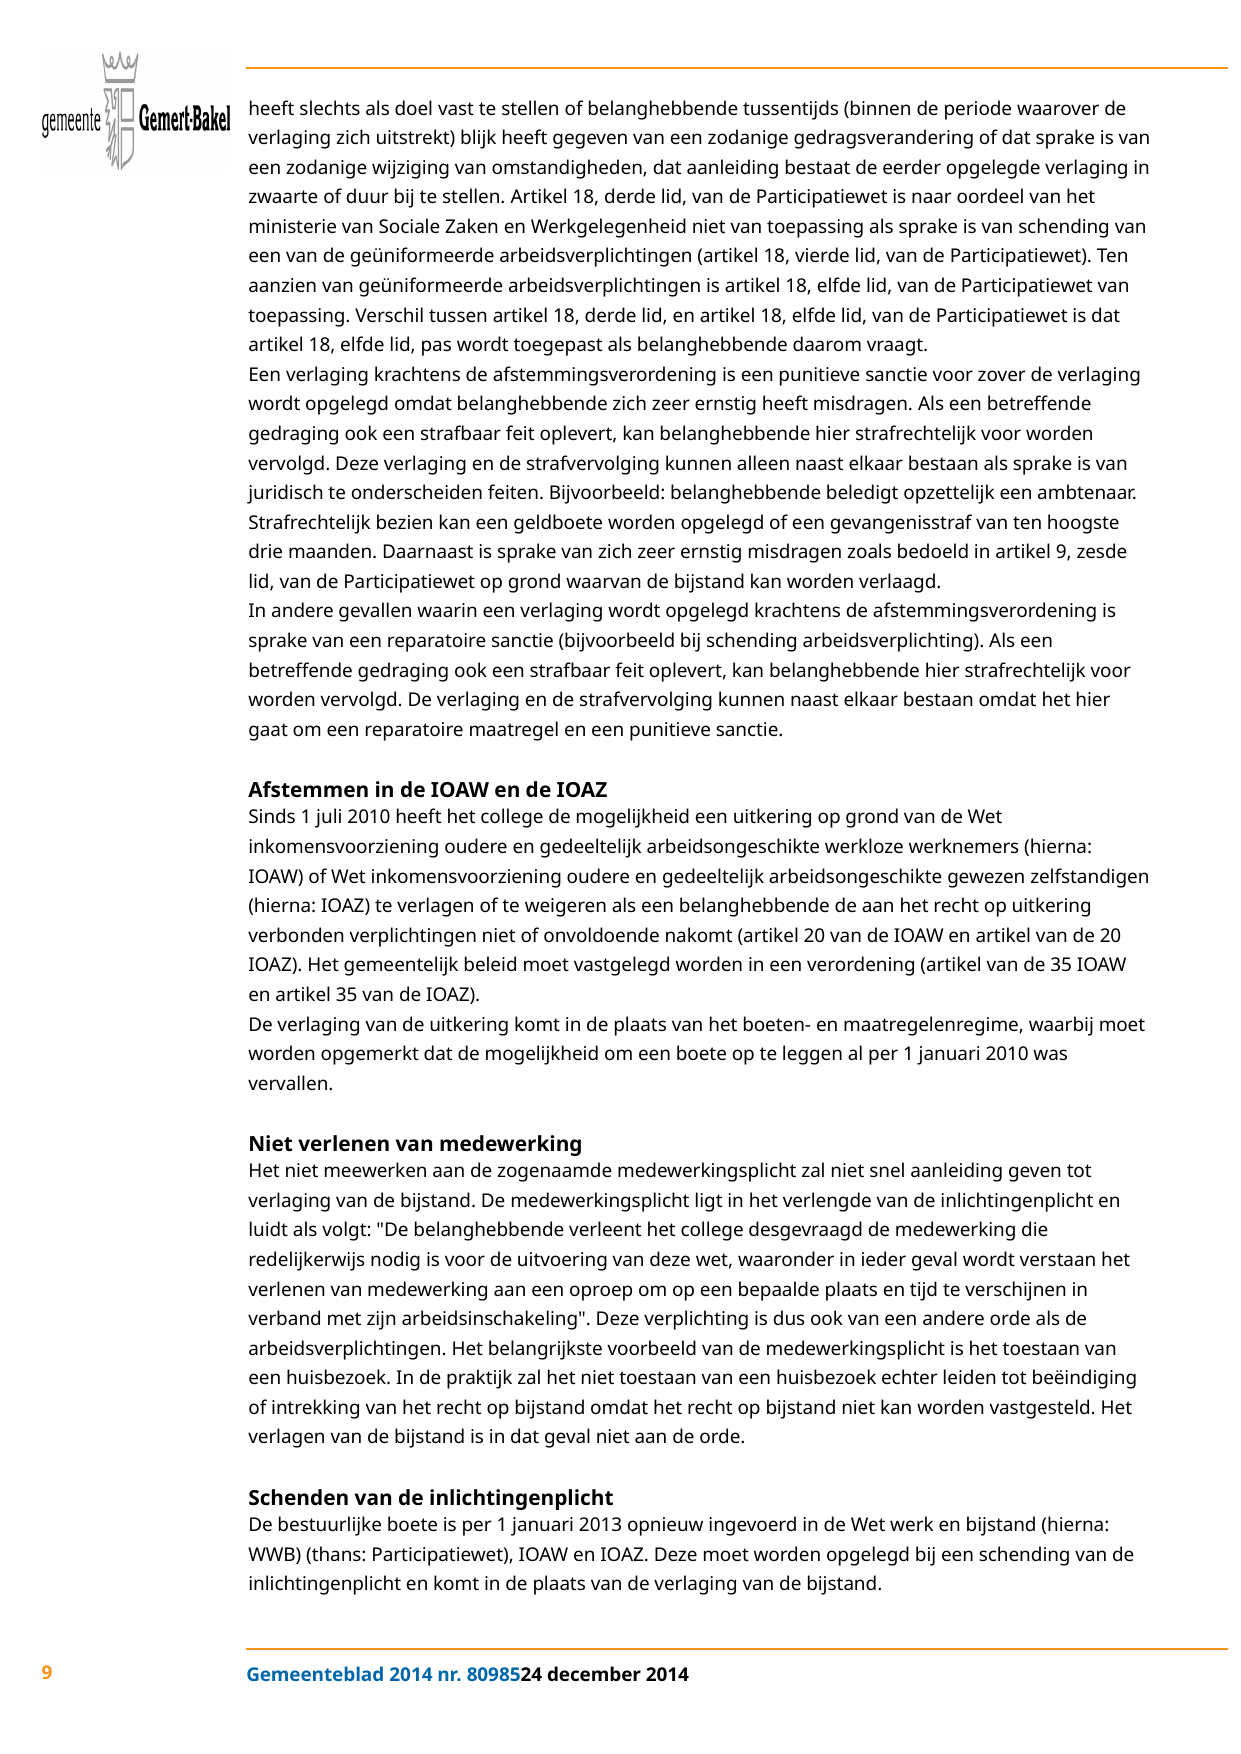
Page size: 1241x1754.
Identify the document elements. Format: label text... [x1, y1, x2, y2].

text De bestuurlijke boete is per 1 januari 2013 opnieuw ingevoerd in de Wet werk en bijstand (hierna: WWB) (thans: Participatiewet), IOAW en IOAZ. Deze moet worden opgelegd bij een schending van de inlichtingenplicht en komt in de plaats van de verlaging van de bijstand. [248, 1511, 1152, 1596]
text Het niet meewerken aan de zogenaamde medewerkingsplicht zal niet snel aanleiding geven tot verlaging van de bijstand. De medewerkingsplicht ligt in het verlengde van de inlichtingenplicht en luidt als volgt: "De belanghebbende verleent het college desgevraagd de medewerking die redelijkerwijs nodig is voor de uitvoering van deze wet, waaronder in ieder geval wordt verstaan het verlenen van medewerking aan een oproep om op een bepaalde plaats en tijd te verschijnen in verband met zijn arbeidsinschakeling". Deze verplichting is dus ook van een andere orde als de arbeidsverplichtingen. Het belangrijkste voorbeeld van de medewerkingsplicht is het toestaan van een huisbezoek. In de praktijk zal het niet toestaan van een huisbezoek echter leiden tot beëindiging of intrekking van het recht op bijstand omdat het recht op bijstand niet kan worden vastgesteld. Het verlagen van de bijstand is in dat geval niet aan de orde. [248, 1157, 1152, 1449]
text Niet verlenen van medewerking [248, 1129, 1152, 1157]
text heeft slechts als doel vast te stellen of belanghebbende tussentijds (binnen de periode waarover de verlaging zich uitstrekt) blijk heeft gegeven van een zodanige gedragsverandering of dat sprake is van een zodanige wijziging van omstandigheden, dat aanleiding bestaat de eerder opgelegde verlaging in zwaarte of duur bij te stellen. Artikel 18, derde lid, van de Participatiewet is naar oordeel van het ministerie van Sociale Zaken en Werkgelegenheid niet van toepassing als sprake is van schending van een van de geüniformeerde arbeidsverplichtingen (artikel 18, vierde lid, van de Participatiewet). Ten aanzien van geüniformeerde arbeidsverplichtingen is artikel 18, elfde lid, van de Participatiewet van toepassing. Verschil tussen artikel 18, derde lid, en artikel 18, elfde lid, van de Participatiewet is dat artikel 18, elfde lid, pas wordt toegepast als belanghebbende daarom vraagt. [248, 95, 1152, 357]
text In andere gevallen waarin een verlaging wordt opgelegd krachtens de afstemmingsverordening is sprake van een reparatoire sanctie (bijvoorbeeld bij schending arbeidsverplichting). Als een betreffende gedraging ook een strafbaar feit oplevert, kan belanghebbende hier strafrechtelijk voor worden vervolgd. De verlaging en de strafvervolging kunnen naast elkaar bestaan omdat het hier gaat om een reparatoire maatregel en een punitieve sanctie. [248, 598, 1152, 742]
picture [41, 47, 231, 172]
text Een verlaging krachtens de afstemmingsverordening is een punitieve sanctie voor zover de verlaging wordt opgelegd omdat belanghebbende zich zeer ernstig heeft misdragen. Als een betreffende gedraging ook een strafbaar feit oplevert, kan belanghebbende hier strafrechtelijk voor worden vervolgd. Deze verlaging en de strafvervolging kunnen alleen naast elkaar bestaan als sprake is van juridisch te onderscheiden feiten. Bijvoorbeeld: belanghebbende beledigt opzettelijk een ambtenaar. Strafrechtelijk bezien kan een geldboete worden opgelegd of een gevangenisstraf van ten hoogste drie maanden. Daarnaast is sprake van zich zeer ernstig misdragen zoals bedoeld in artikel 9, zesde lid, van de Participatiewet op grond waarvan de bijstand kan worden verlaagd. [248, 361, 1152, 594]
text Schenden van de inlichtingenplicht [248, 1483, 1152, 1511]
text Afstemmen in de IOAW en de IOAZ [248, 775, 1152, 804]
text De verlaging van de uitkering komt in de plaats van het boeten- en maatregelenregime, waarbij moet worden opgemerkt dat de mogelijkheid om een boete op te leggen al per 1 januari 2010 was vervallen. [248, 1011, 1152, 1096]
text Sinds 1 juli 2010 heeft het college de mogelijkheid een uitkering op grond van de Wet inkomensvoorziening oudere en gedeeltelijk arbeidsongeschikte werkloze werknemers (hierna: IOAW) of Wet inkomensvoorziening oudere en gedeeltelijk arbeidsongeschikte gewezen zelfstandigen (hierna: IOAZ) te verlagen of te weigeren als een belanghebbende de aan het recht op uitkering verbonden verplichtingen niet of onvoldoende nakomt (artikel 20 van de IOAW en artikel van de 20 IOAZ). Het gemeentelijk beleid moet vastgelegd worden in een verordening (artikel van de 35 IOAW en artikel 35 van de IOAZ). [248, 804, 1152, 1007]
